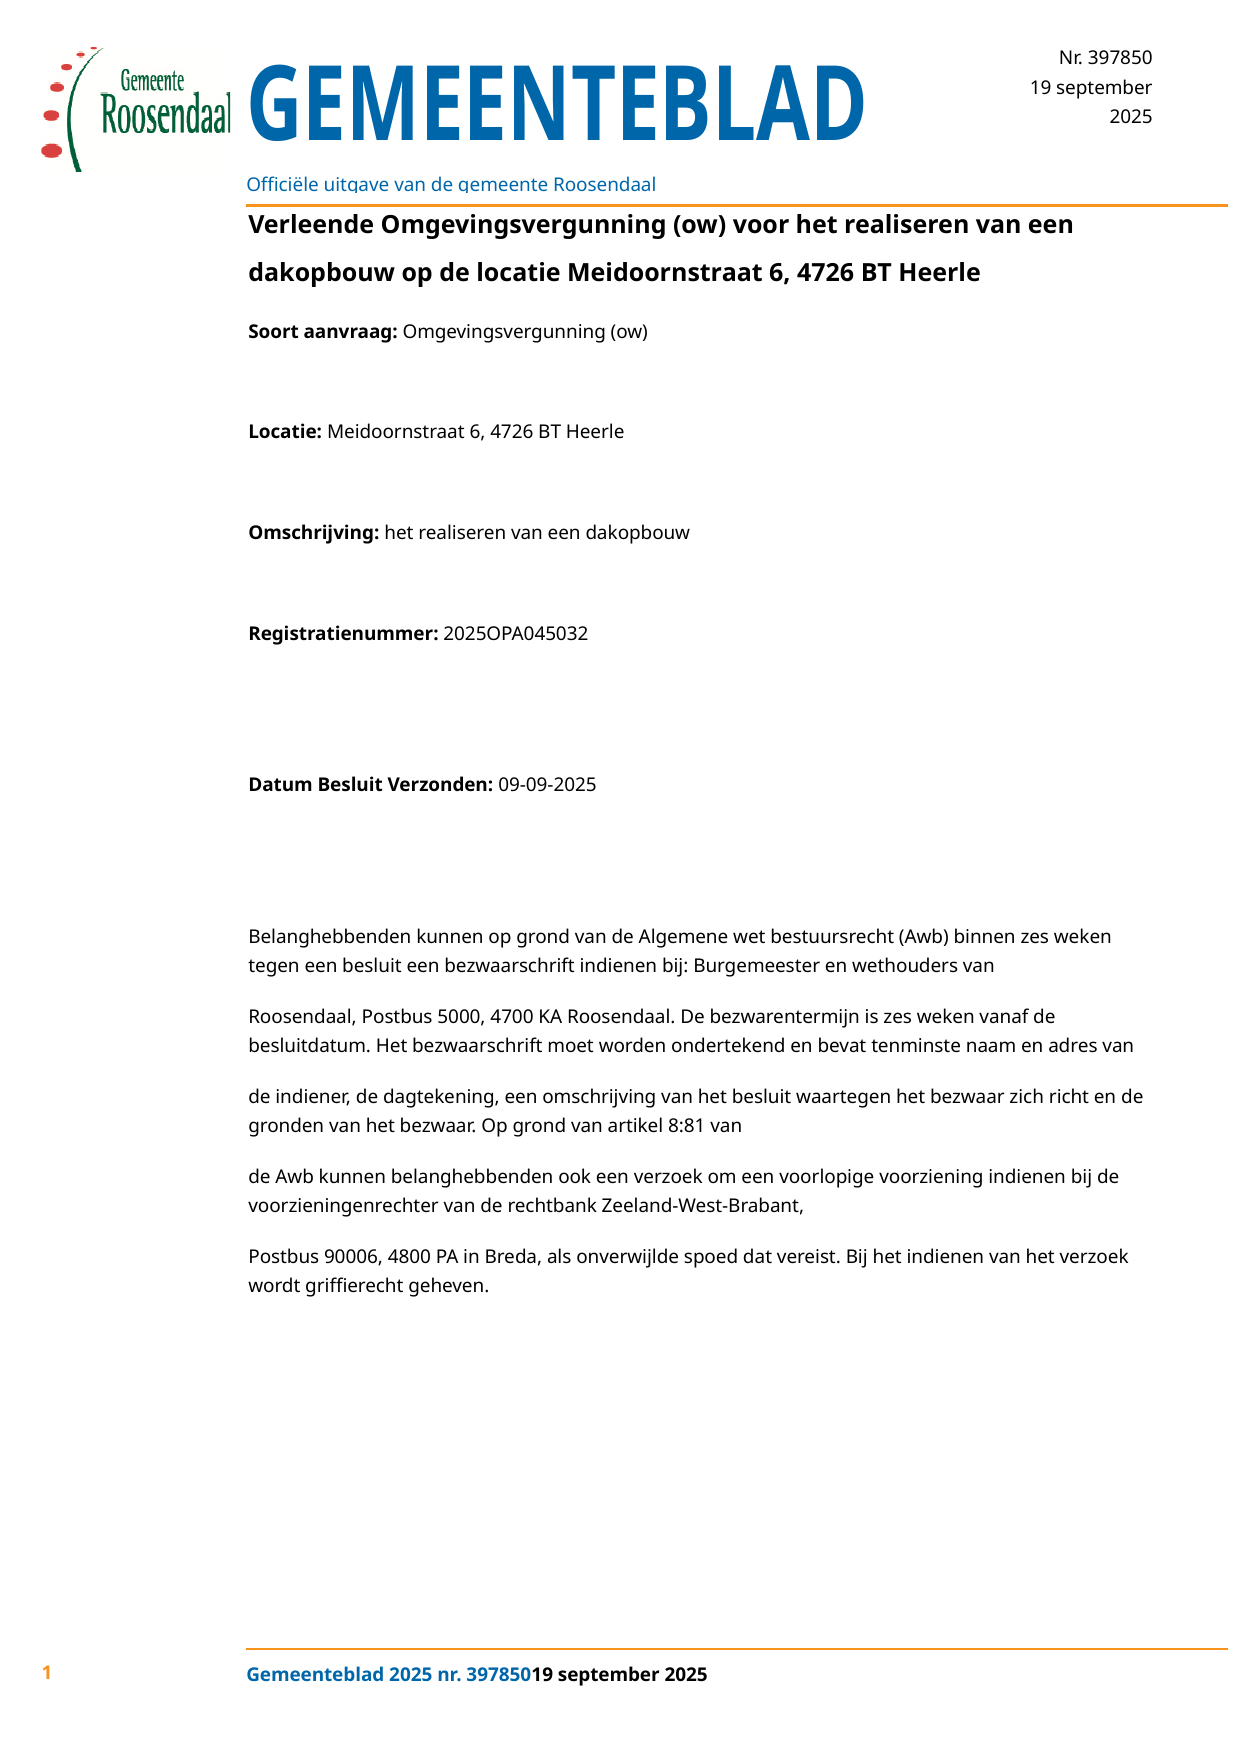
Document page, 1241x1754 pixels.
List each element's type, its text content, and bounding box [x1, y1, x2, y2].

text de indiener, de dagtekening, een omschrijving van het besluit waartegen het bezwaar zich richt en de gronden van het bezwaar. Op grond van artikel 8:81 van [248, 1083, 1152, 1138]
text Postbus 90006, 4800 PA in Breda, als onverwijlde spoed dat vereist. Bij het indienen van het verzoek wordt griffierecht geheven. [248, 1243, 1152, 1298]
text Soort aanvraag: Omgevingsvergunning (ow) [248, 318, 1152, 344]
text Omschrijving: het realiseren van een dakopbouw [248, 519, 1152, 545]
text de Awb kunnen belanghebbenden ook een verzoek om een voorlopige voorziening indienen bij de voorzieningenrechter van de rechtbank Zeeland-West-Brabant, [248, 1163, 1152, 1218]
text Belanghebbenden kunnen op grond van de Algemene wet bestuursrecht (Awb) binnen zes weken tegen een besluit een bezwaarschrift indienen bij: Burgemeester en wethouders van [248, 923, 1152, 978]
text Locatie: Meidoornstraat 6, 4726 BT Heerle [248, 419, 1152, 444]
text Registratienummer: 2025OPA045032 [248, 620, 1152, 646]
text Roosendaal, Postbus 5000, 4700 KA Roosendaal. De bezwarentermijn is zes weken vanaf de besluitdatum. Het bezwaarschrift moet worden ondertekend en bevat tenminste naam en adres van [248, 1003, 1152, 1058]
picture [41, 47, 231, 172]
text Datum Besluit Verzonden: 09-09-2025 [248, 772, 1152, 797]
text Verleende Omgevingsvergunning (ow) voor het realiseren van een dakopbouw op de locatie Meidoornstraat 6, 4726 BT Heerle [248, 207, 1152, 288]
